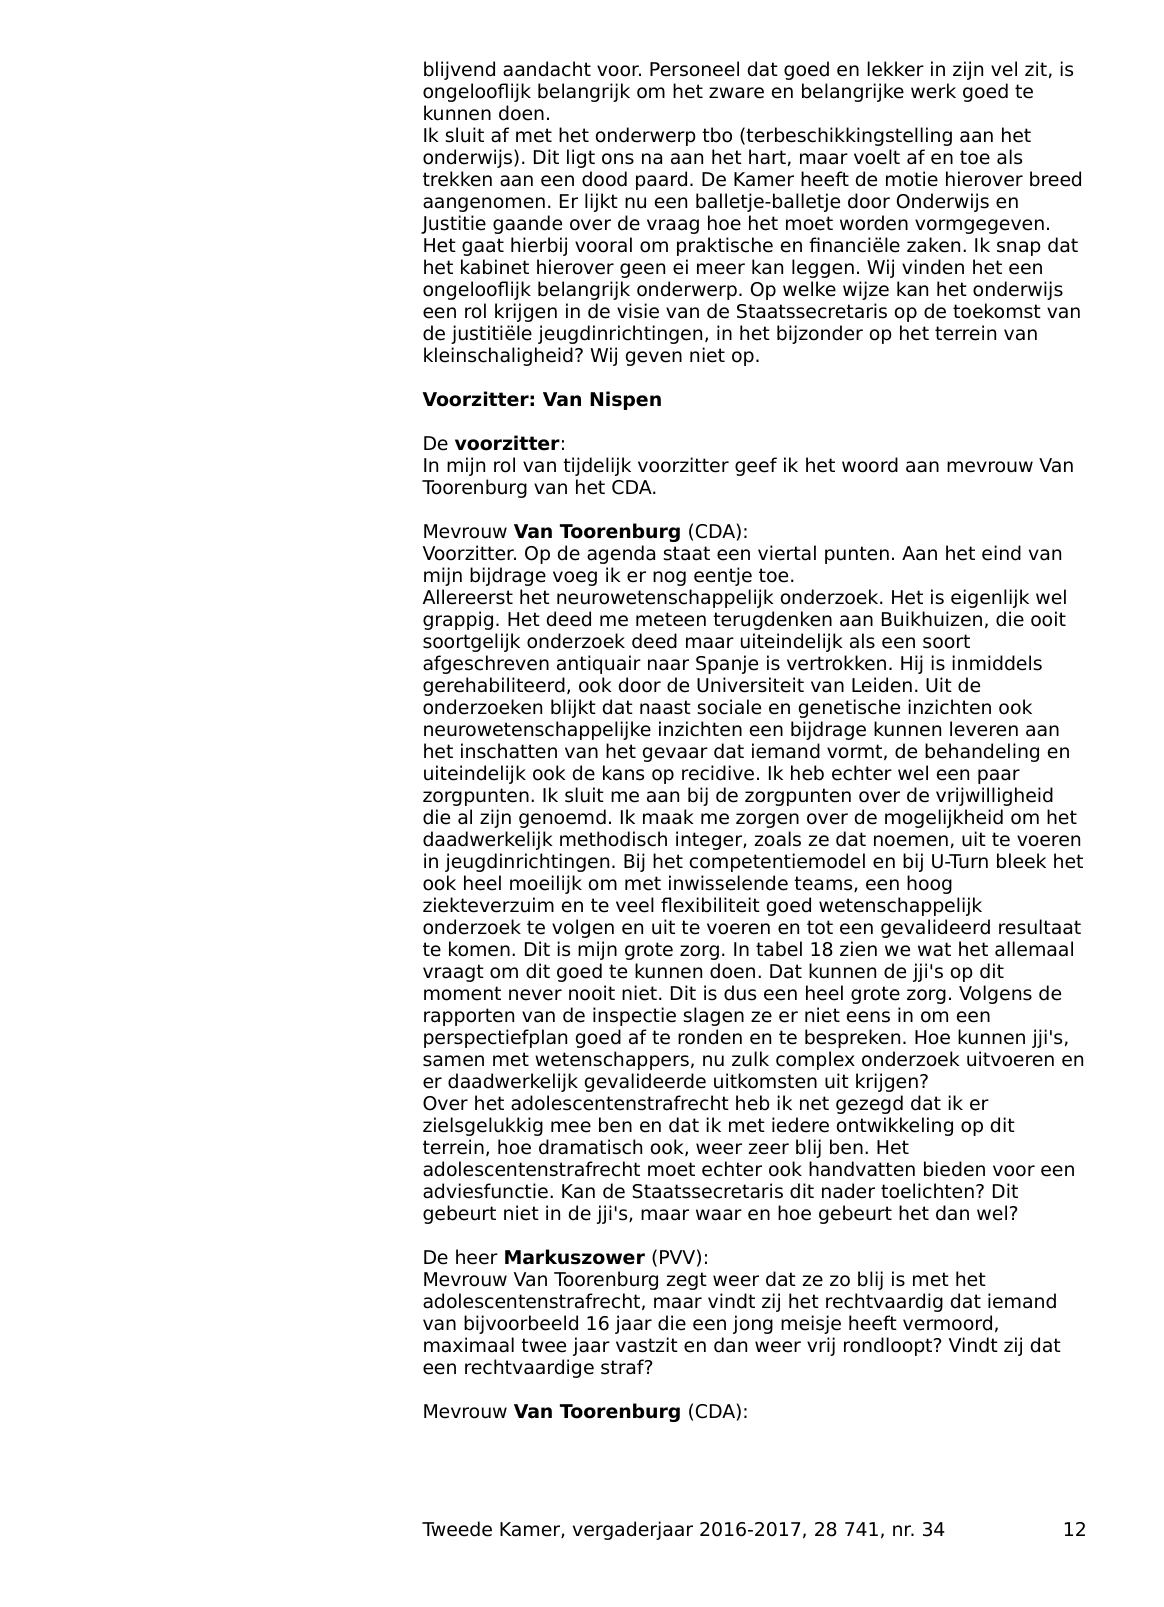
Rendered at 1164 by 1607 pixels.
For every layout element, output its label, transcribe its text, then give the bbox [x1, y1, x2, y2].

text Mevrouw Van Toorenburg zegt weer dat ze zo blij is met het adolescentenstrafrecht, maar vindt zij het rechtvaardig dat iemand van bijvoorbeeld 16 jaar die een jong meisje heeft vermoord, maximaal twee jaar vastzit en dan weer vrij rondloopt? Vindt zij dat een rechtvaardige straf? [422, 1269, 1087, 1379]
text Ik sluit af met het onderwerp tbo (terbeschikkingstelling aan het onderwijs). Dit ligt ons na aan het hart, maar voelt af en toe als trekken aan een dood paard. De Kamer heeft de motie hierover breed aangenomen. Er lijkt nu een balletje-balletje door Onderwijs en Justitie gaande over de vraag hoe het moet worden vormgegeven. Het gaat hierbij vooral om praktische en financiële zaken. Ik snap dat het kabinet hierover geen ei meer kan leggen. Wij vinden het een ongelooflijk belangrijk onderwerp. Op welke wijze kan het onderwijs een rol krijgen in de visie van de Staatssecretaris op de toekomst van de justitiële jeugdinrichtingen, in het bijzonder op het terrein van kleinschaligheid? Wij geven niet op. [422, 125, 1087, 367]
text Allereerst het neurowetenschappelijk onderzoek. Het is eigenlijk wel grappig. Het deed me meteen terugdenken aan Buikhuizen, die ooit soortgelijk onderzoek deed maar uiteindelijk als een soort afgeschreven antiquair naar Spanje is vertrokken. Hij is inmiddels gerehabiliteerd, ook door de Universiteit van Leiden. Uit de onderzoeken blijkt dat naast sociale en genetische inzichten ook neurowetenschappelijke inzichten een bijdrage kunnen leveren aan het inschatten van het gevaar dat iemand vormt, de behandeling en uiteindelijk ook de kans op recidive. Ik heb echter wel een paar zorgpunten. Ik sluit me aan bij de zorgpunten over de vrijwilligheid die al zijn genoemd. Ik maak me zorgen over de mogelijkheid om het daadwerkelijk methodisch integer, zoals ze dat noemen, uit te voeren in jeugdinrichtingen. Bij het competentiemodel en bij U-Turn bleek het ook heel moeilijk om met inwisselende teams, een hoog ziekteverzuim en te veel flexibiliteit goed wetenschappelijk onderzoek te volgen en uit te voeren en tot een gevalideerd resultaat te komen. Dit is mijn grote zorg. In tabel 18 zien we wat het allemaal vraagt om dit goed te kunnen doen. Dat kunnen de jji's op dit moment never nooit niet. Dit is dus een heel grote zorg. Volgens de rapporten van de inspectie slagen ze er niet eens in om een perspectiefplan goed af te ronden en te bespreken. Hoe kunnen jji's, samen met wetenschappers, nu zulk complex onderzoek uitvoeren en er daadwerkelijk gevalideerde uitkomsten uit krijgen? [422, 587, 1087, 1093]
text Mevrouw Van Toorenburg (CDA): [422, 1401, 1087, 1423]
text De heer Markuszower (PVV): [422, 1247, 1087, 1269]
text blijvend aandacht voor. Personeel dat goed en lekker in zijn vel zit, is ongelooflijk belangrijk om het zware en belangrijke werk goed te kunnen doen. [422, 59, 1087, 125]
text In mijn rol van tijdelijk voorzitter geef ik het woord aan mevrouw Van Toorenburg van het CDA. [422, 455, 1087, 499]
text Over het adolescentenstrafrecht heb ik net gezegd dat ik er zielsgelukkig mee ben en dat ik met iedere ontwikkeling op dit terrein, hoe dramatisch ook, weer zeer blij ben. Het adolescentenstrafrecht moet echter ook handvatten bieden voor een adviesfunctie. Kan de Staatssecretaris dit nader toelichten? Dit gebeurt niet in de jji's, maar waar en hoe gebeurt het dan wel? [422, 1093, 1087, 1224]
text Voorzitter. Op de agenda staat een viertal punten. Aan het eind van mijn bijdrage voeg ik er nog eentje toe. [422, 543, 1087, 587]
subtitle Voorzitter: Van Nispen [422, 389, 1087, 411]
text Mevrouw Van Toorenburg (CDA): [422, 521, 1087, 543]
text De voorzitter: [422, 433, 1087, 455]
